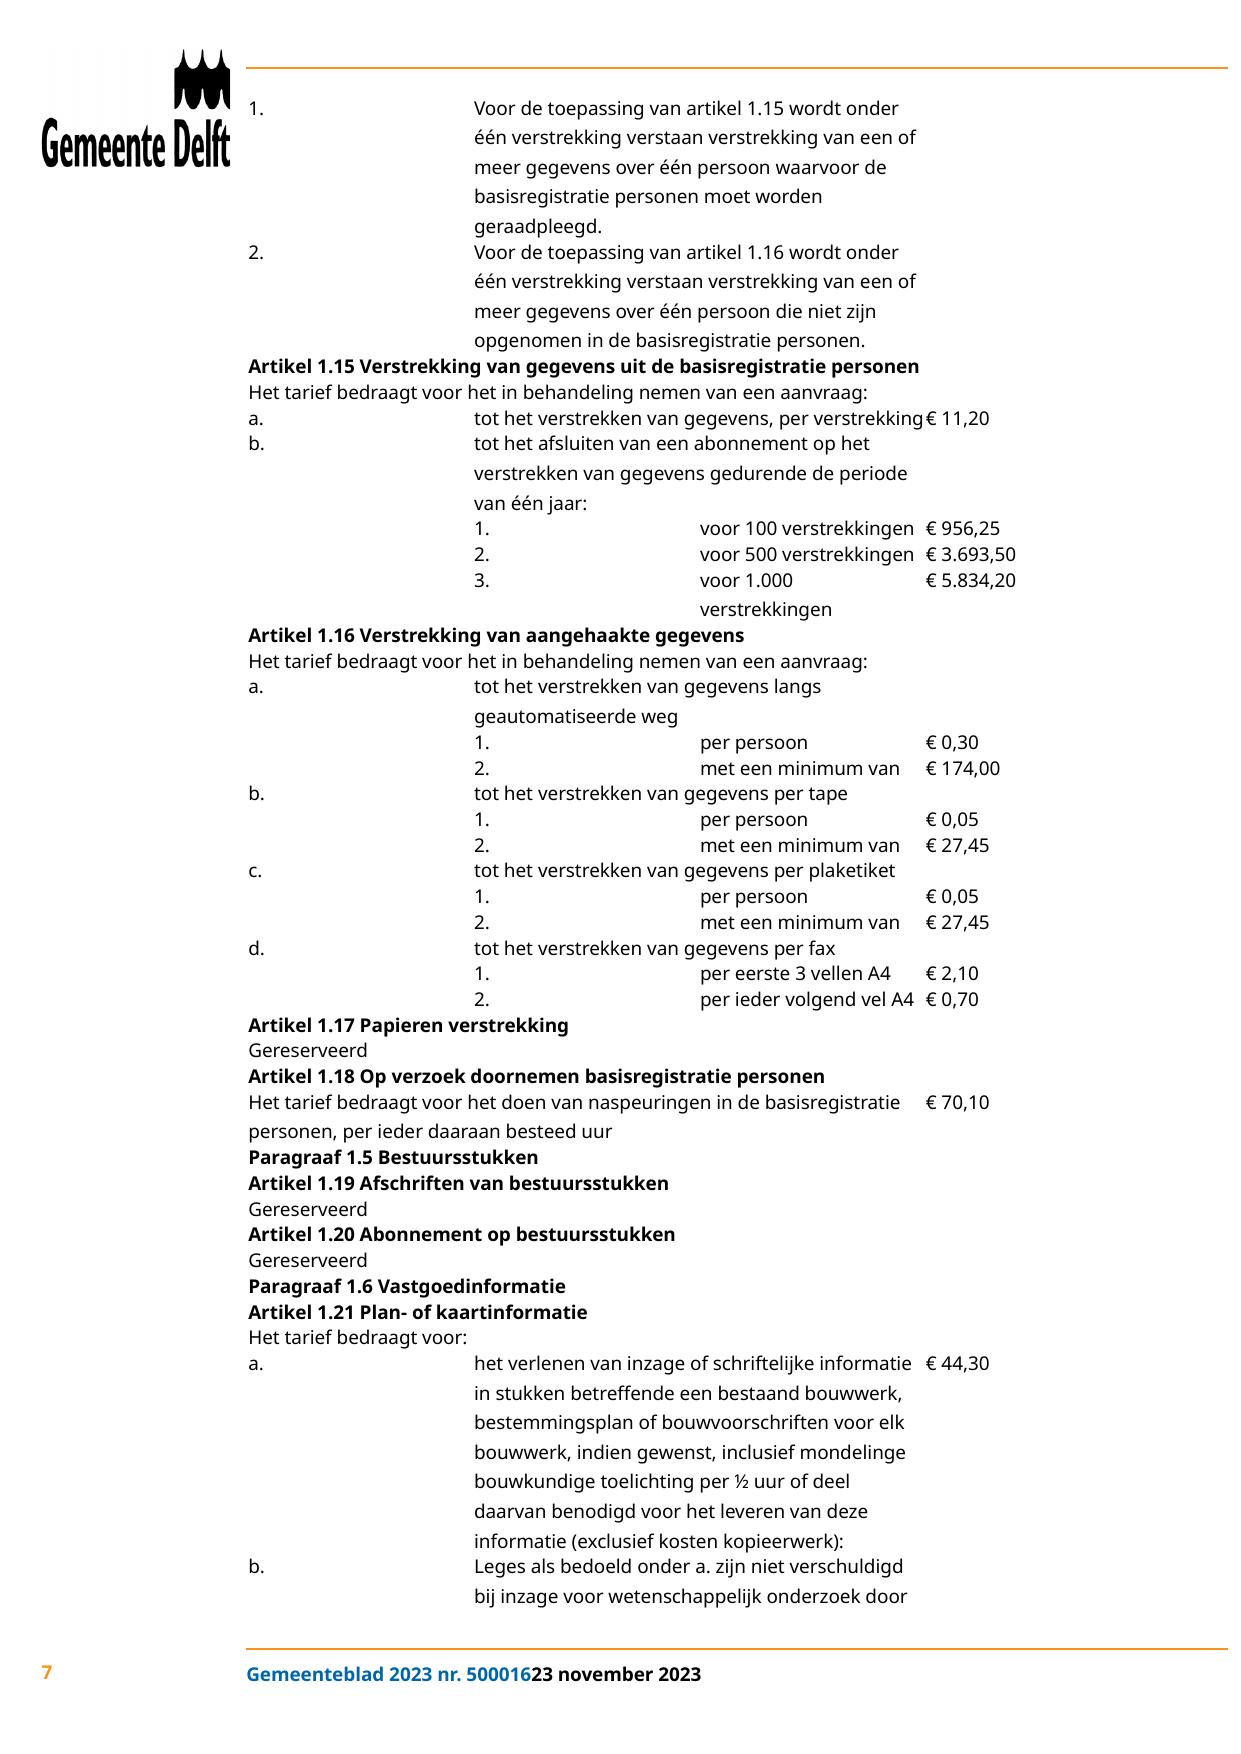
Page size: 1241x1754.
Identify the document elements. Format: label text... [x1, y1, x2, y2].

table_cell [248, 806, 474, 832]
table_cell Het tarief bedraagt voor: [248, 1325, 926, 1350]
table_cell [926, 858, 1152, 883]
table_cell tot het verstrekken van gegevens per fax [474, 935, 926, 961]
table_cell per persoon [700, 806, 926, 832]
table_cell Het tarief bedraagt voor het in behandeling nemen van een aanvraag: [248, 379, 926, 405]
table_cell 1. [474, 515, 700, 541]
table_cell Voor de toepassing van artikel 1.16 wordt onder één verstrekking verstaan verstrekking van een of meer gegevens over één persoon die niet zijn opgenomen in de basisregistratie personen. [474, 239, 926, 353]
table_cell Artikel 1.17 Papieren verstrekking [248, 1012, 1152, 1038]
table_cell [926, 935, 1152, 961]
table_cell Artikel 1.19 Afschriften van bestuursstukken [248, 1170, 1152, 1196]
table_cell tot het verstrekken van gegevens per tape [474, 780, 926, 806]
table_cell 1. [474, 883, 700, 909]
table_cell Artikel 1.18 Op verzoek doornemen basisregistratie personen [248, 1064, 1152, 1089]
table_cell d. [248, 935, 474, 961]
table_cell per persoon [700, 883, 926, 909]
table_cell € 0,70 [926, 986, 1152, 1012]
table_cell a. [248, 1350, 474, 1553]
table_cell 1. [474, 806, 700, 832]
table_cell [926, 95, 1152, 239]
table_cell Het tarief bedraagt voor het in behandeling nemen van een aanvraag: [248, 648, 926, 674]
table_cell 2. [474, 986, 700, 1012]
table_cell € 11,20 [926, 405, 1152, 431]
table_cell Artikel 1.15 Verstrekking van gegevens uit de basisregistratie personen [248, 353, 1152, 379]
table_cell tot het verstrekken van gegevens per plaketiket [474, 858, 926, 883]
table_cell Leges als bedoeld onder a. zijn niet verschuldigd bij inzage voor wetenschappelijk onderzoek door [474, 1554, 926, 1609]
table_cell € 27,45 [926, 909, 1152, 935]
table_cell € 0,30 [926, 729, 1152, 755]
table_cell € 27,45 [926, 832, 1152, 858]
table_cell 2. [474, 909, 700, 935]
table_cell 1. [474, 729, 700, 755]
picture [41, 47, 231, 172]
table_cell per eerste 3 vellen A4 [700, 961, 926, 986]
table_cell voor 1.000 verstrekkingen [700, 567, 926, 622]
table_cell [926, 1554, 1152, 1609]
table_cell met een minimum van [700, 909, 926, 935]
table_cell per persoon [700, 729, 926, 755]
table_cell Paragraaf 1.6 Vastgoedinformatie [248, 1273, 1152, 1299]
table_cell [248, 961, 474, 986]
table_cell Gereserveerd [248, 1038, 1152, 1063]
table_cell c. [248, 858, 474, 883]
table_cell [248, 832, 474, 858]
table_cell € 174,00 [926, 755, 1152, 780]
table_cell Voor de toepassing van artikel 1.15 wordt onder één verstrekking verstaan verstrekking van een of meer gegevens over één persoon waarvoor de basisregistratie personen moet worden geraadpleegd. [474, 95, 926, 239]
table_cell 2. [474, 755, 700, 780]
table_cell € 44,30 [926, 1350, 1152, 1553]
table_cell 2. [474, 832, 700, 858]
table_cell [248, 986, 474, 1012]
table_cell met een minimum van [700, 755, 926, 780]
table_cell 1. [474, 961, 700, 986]
table_cell Artikel 1.16 Verstrekking van aangehaakte gegevens [248, 622, 1152, 648]
table_cell 2. [248, 239, 474, 353]
table_cell [926, 648, 1152, 674]
table_cell 3. [474, 567, 700, 622]
table_cell tot het afsluiten van een abonnement op het verstrekken van gegevens gedurende de periode van één jaar: [474, 431, 926, 515]
table_cell € 0,05 [926, 883, 1152, 909]
table_cell b. [248, 1554, 474, 1609]
table_cell € 0,05 [926, 806, 1152, 832]
table_cell € 956,25 [926, 515, 1152, 541]
table_cell [248, 515, 474, 541]
table_cell [926, 431, 1152, 515]
table_cell per ieder volgend vel A4 [700, 986, 926, 1012]
table_cell voor 100 verstrekkingen [700, 515, 926, 541]
table_cell b. [248, 431, 474, 515]
table_cell [926, 674, 1152, 729]
table_cell Gereserveerd [248, 1248, 1152, 1273]
table_cell € 70,10 [926, 1089, 1152, 1144]
table_cell [248, 567, 474, 622]
table_cell [248, 729, 474, 755]
table_cell b. [248, 780, 474, 806]
table_cell € 2,10 [926, 961, 1152, 986]
table_cell [926, 1325, 1152, 1350]
table_cell [248, 883, 474, 909]
table_cell [248, 755, 474, 780]
table_cell 2. [474, 541, 700, 567]
table_cell [926, 780, 1152, 806]
table_cell Artikel 1.21 Plan- of kaartinformatie [248, 1299, 1152, 1324]
table_cell € 5.834,20 [926, 567, 1152, 622]
table_cell [926, 379, 1152, 405]
table_cell € 3.693,50 [926, 541, 1152, 567]
table_cell [926, 239, 1152, 353]
table_cell 1. [248, 95, 474, 239]
table_cell Het tarief bedraagt voor het doen van naspeuringen in de basisregistratie personen, per ieder daaraan besteed uur [248, 1089, 926, 1144]
table_cell voor 500 verstrekkingen [700, 541, 926, 567]
table_cell Paragraaf 1.5 Bestuursstukken [248, 1145, 1152, 1170]
table_cell Artikel 1.20 Abonnement op bestuursstukken [248, 1222, 1152, 1247]
table_cell tot het verstrekken van gegevens langs geautomatiseerde weg [474, 674, 926, 729]
table_cell a. [248, 405, 474, 431]
table_cell het verlenen van inzage of schriftelijke informatie in stukken betreffende een bestaand bouwwerk, bestemmingsplan of bouwvoorschriften voor elk bouwwerk, indien gewenst, inclusief mondelinge bouwkundige toelichting per ½ uur of deel daarvan benodigd voor het leveren van deze informatie (exclusief kosten kopieerwerk): [474, 1350, 926, 1553]
table_cell Gereserveerd [248, 1196, 1152, 1222]
table_cell tot het verstrekken van gegevens, per verstrekking [474, 405, 926, 431]
table_cell met een minimum van [700, 832, 926, 858]
table_cell [248, 909, 474, 935]
table_cell [248, 541, 474, 567]
table_cell a. [248, 674, 474, 729]
